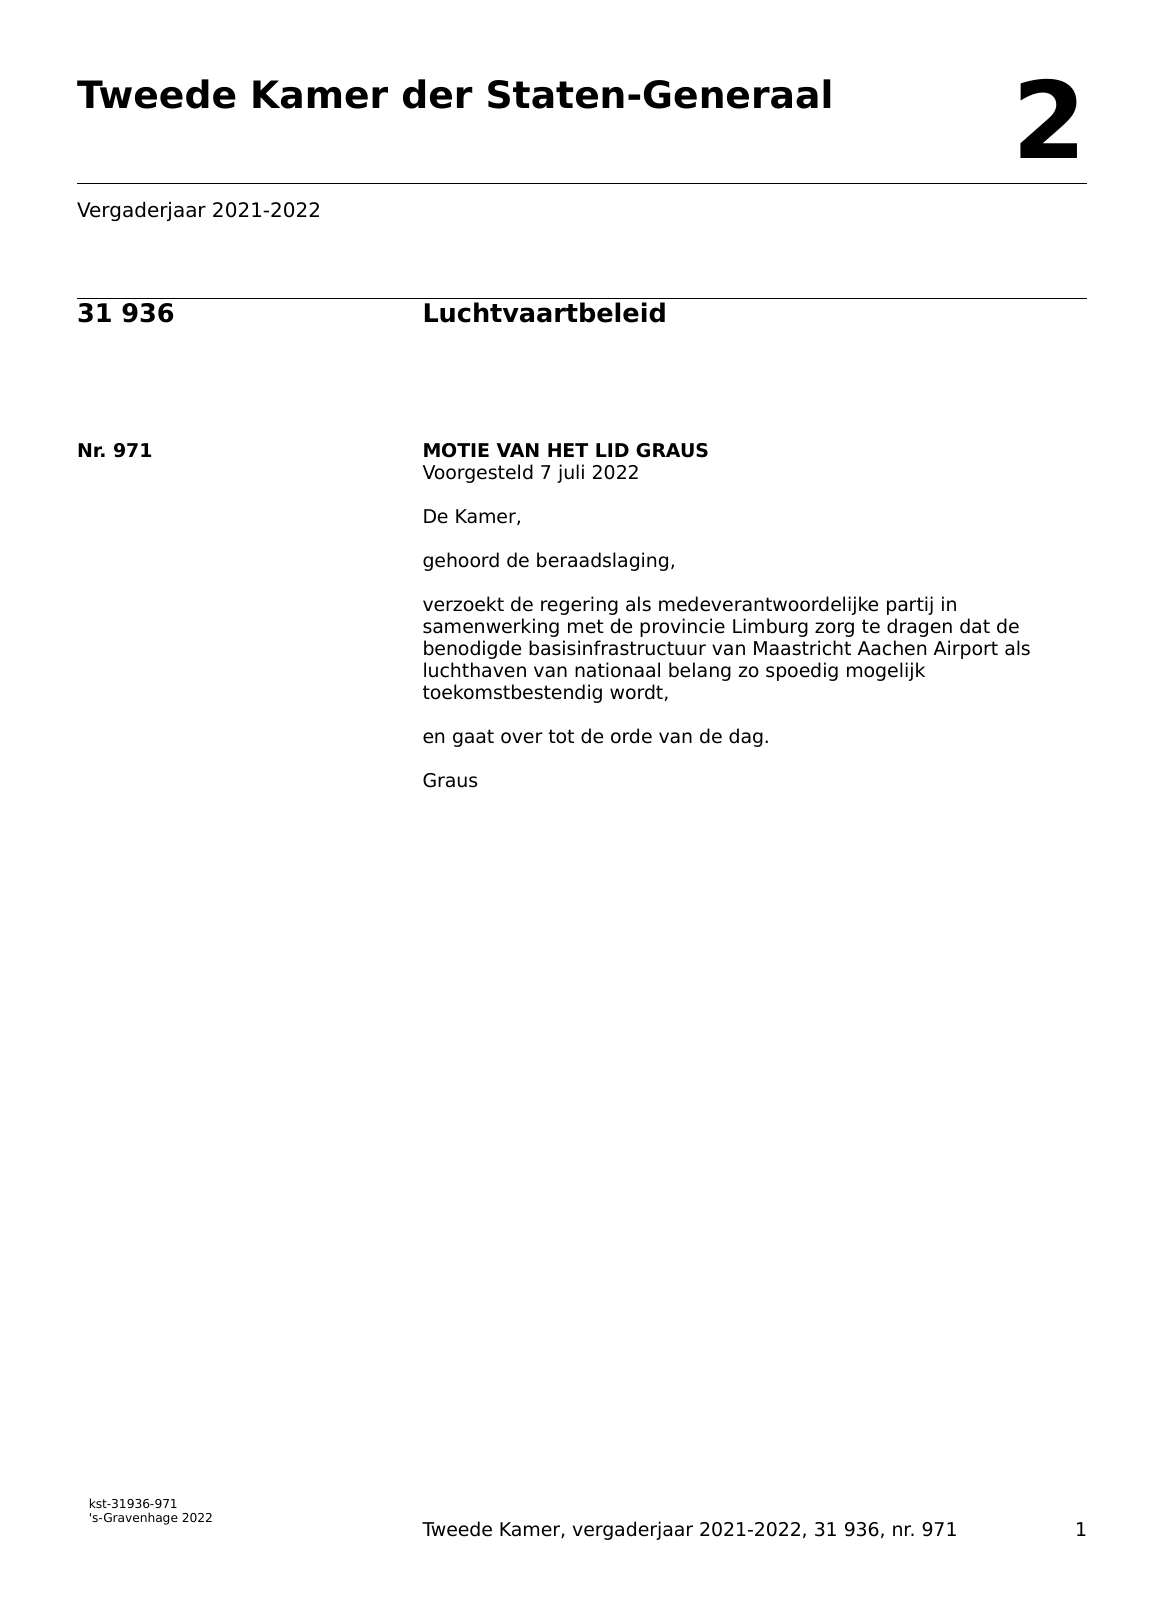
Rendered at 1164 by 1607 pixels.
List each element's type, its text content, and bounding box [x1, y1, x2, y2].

table_header Tweede Kamer der Staten-Generaal [77, 59, 886, 183]
text kst-31936-971 [88, 1497, 323, 1511]
text 's-Gravenhage 2022 [88, 1511, 323, 1525]
subtitle Nr. 971 MOTIE VAN HET LID GRAUS [77, 440, 1087, 462]
subtitle 31 936 Luchtvaartbeleid [77, 299, 1087, 329]
text en gaat over tot de orde van de dag. [422, 726, 1087, 748]
text Voorgesteld 7 juli 2022 [422, 462, 1087, 484]
text verzoekt de regering als medeverantwoordelijke partij in samenwerking met de provincie Limburg zorg te dragen dat de benodigde basisinfrastructuur van Maastricht Aachen Airport als luchthaven van nationaal belang zo spoedig mogelijk toekomstbestendig wordt, [422, 594, 1087, 704]
table_header 2 [886, 59, 1087, 183]
text gehoord de beraadslaging, [422, 550, 1087, 572]
text Graus [422, 770, 1087, 792]
text De Kamer, [422, 506, 1087, 528]
table_cell Vergaderjaar 2021-2022 [77, 184, 1087, 298]
